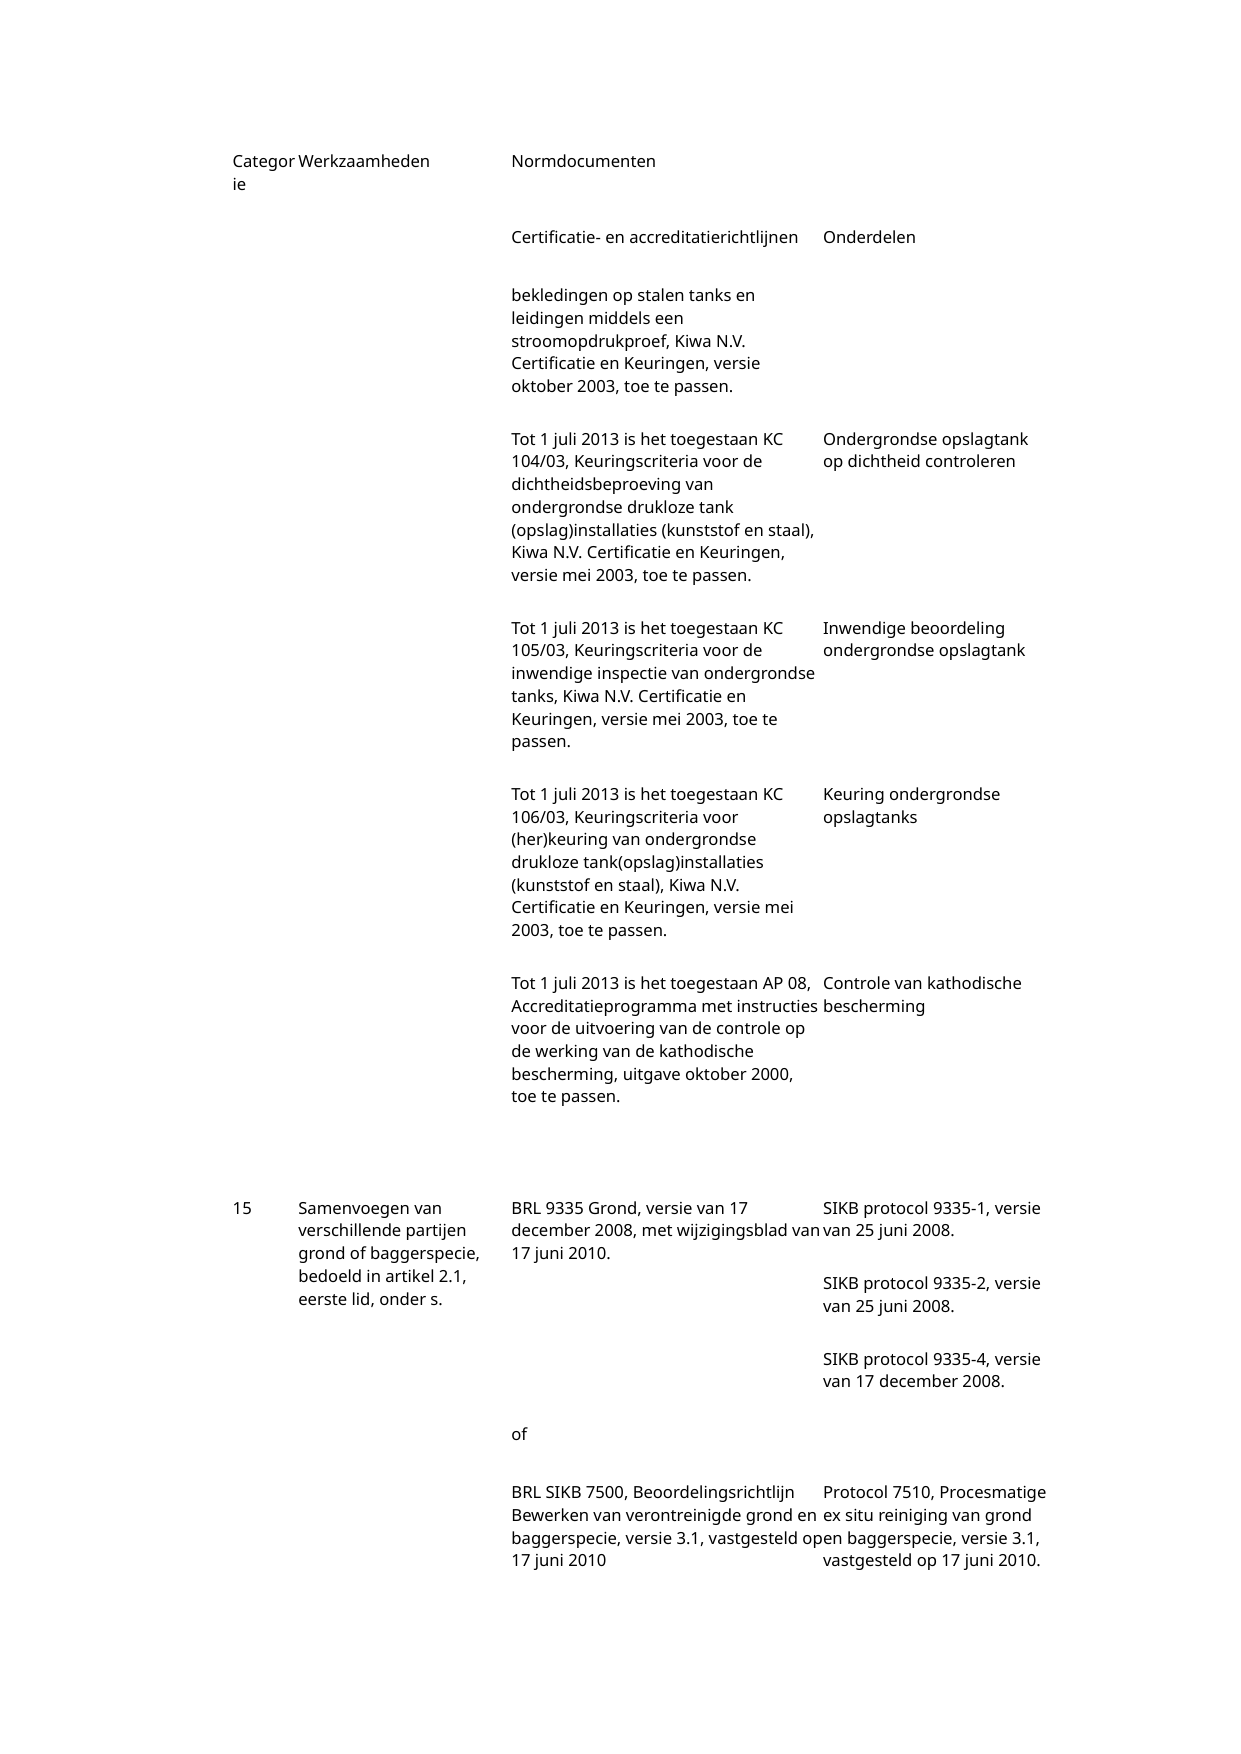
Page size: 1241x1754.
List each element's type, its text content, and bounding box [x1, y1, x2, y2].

table_cell [298, 225, 511, 284]
table_header Categorie [233, 150, 298, 225]
table_cell Inwendige beoordeling ondergrondse opslagtank [823, 616, 1053, 783]
table_cell [233, 284, 298, 427]
table_cell SIKB protocol 9335-1, versie van 25 juni 2008. SIKB protocol 9335-2, versie van 25 juni 2008. SIKB protocol 9335-4, versie van 17 december 2008. [823, 1196, 1053, 1422]
table_cell Controle van kathodische bescherming [823, 972, 1053, 1138]
table_header Normdocumenten [511, 150, 1053, 225]
table_cell Tot 1 juli 2013 is het toegestaan AP 08, Accreditatieprogramma met instructies voor de uitvoering van de controle op de werking van de kathodische bescherming, uitgave oktober 2000, toe te passen. [511, 972, 823, 1138]
table_cell [511, 1138, 823, 1196]
table_cell Onderdelen [823, 225, 1053, 284]
table_cell [233, 616, 298, 783]
table_cell [823, 1423, 1053, 1481]
table_cell [233, 225, 298, 284]
table_cell [233, 972, 298, 1138]
table_cell of [511, 1423, 823, 1481]
table_cell 15 [233, 1196, 298, 1422]
table_header Werkzaamheden [298, 150, 511, 225]
table_cell [298, 428, 511, 616]
table_cell Ondergrondse opslagtank op dichtheid controleren [823, 428, 1053, 616]
table_cell bekledingen op stalen tanks en leidingen middels een stroomopdrukproef, Kiwa N.V. Certificatie en Keuringen, versie oktober 2003, toe te passen. [511, 284, 823, 427]
table_cell [298, 1423, 511, 1481]
table_cell Keuring ondergrondse opslagtanks [823, 783, 1053, 972]
table_cell BRL SIKB 7500, Beoordelingsrichtlijn Bewerken van verontreinigde grond en baggerspecie, versie 3.1, vastgesteld op 17 juni 2010 [511, 1481, 823, 1602]
table_cell [823, 1138, 1053, 1196]
table_cell Protocol 7510, Procesmatige ex situ reiniging van grond en baggerspecie, versie 3.1, vastgesteld op 17 juni 2010. [823, 1481, 1053, 1602]
table_cell Tot 1 juli 2013 is het toegestaan KC 106/03, Keuringscriteria voor (her)keuring van ondergrondse drukloze tank(opslag)installaties (kunststof en staal), Kiwa N.V. Certificatie en Keuringen, versie mei 2003, toe te passen. [511, 783, 823, 972]
table_cell Tot 1 juli 2013 is het toegestaan KC 104/03, Keuringscriteria voor de dichtheidsbeproeving van ondergrondse drukloze tank (opslag)installaties (kunststof en staal), Kiwa N.V. Certificatie en Keuringen, versie mei 2003, toe te passen. [511, 428, 823, 616]
table_cell [298, 1481, 511, 1602]
table_cell Certificatie- en accreditatierichtlijnen [511, 225, 823, 284]
table_cell [298, 616, 511, 783]
table_cell [298, 972, 511, 1138]
table_cell [298, 783, 511, 972]
table_cell [233, 1481, 298, 1602]
table_cell [233, 1138, 298, 1196]
table_cell BRL 9335 Grond, versie van 17 december 2008, met wijzigingsblad van 17 juni 2010. [511, 1196, 823, 1422]
table_cell Samenvoegen van verschillende partijen grond of baggerspecie, bedoeld in artikel 2.1, eerste lid, onder s. [298, 1196, 511, 1422]
table_cell [233, 783, 298, 972]
table_cell Tot 1 juli 2013 is het toegestaan KC 105/03, Keuringscriteria voor de inwendige inspectie van ondergrondse tanks, Kiwa N.V. Certificatie en Keuringen, versie mei 2003, toe te passen. [511, 616, 823, 783]
table_cell [233, 428, 298, 616]
table_cell [823, 284, 1053, 427]
table_cell [298, 1138, 511, 1196]
table_cell [298, 284, 511, 427]
table_cell [233, 1423, 298, 1481]
